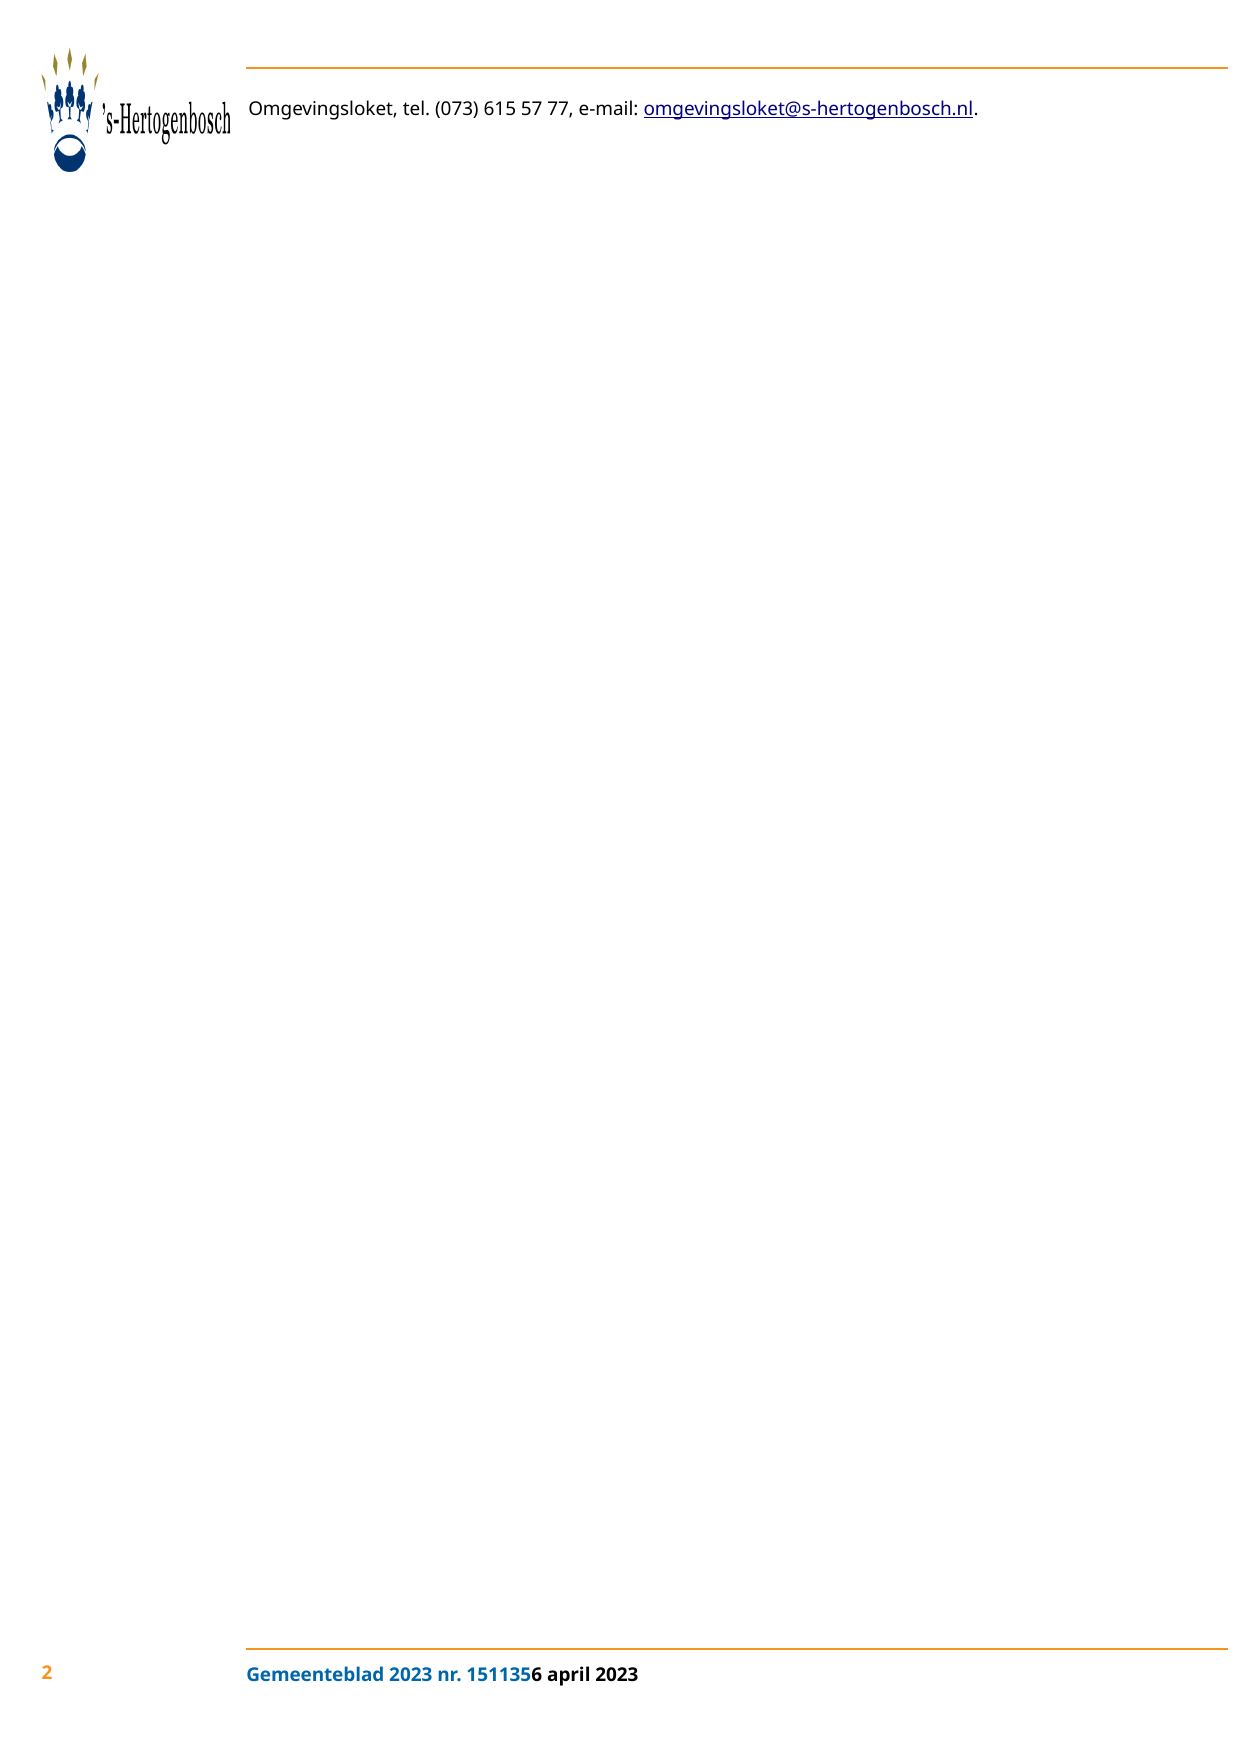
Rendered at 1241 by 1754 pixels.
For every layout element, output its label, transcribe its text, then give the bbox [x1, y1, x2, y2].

picture [41, 47, 231, 172]
text Omgevingsloket, tel. (073) 615 57 77, e-mail: omgevingsloket@s-hertogenbosch.nl. [248, 95, 1152, 121]
